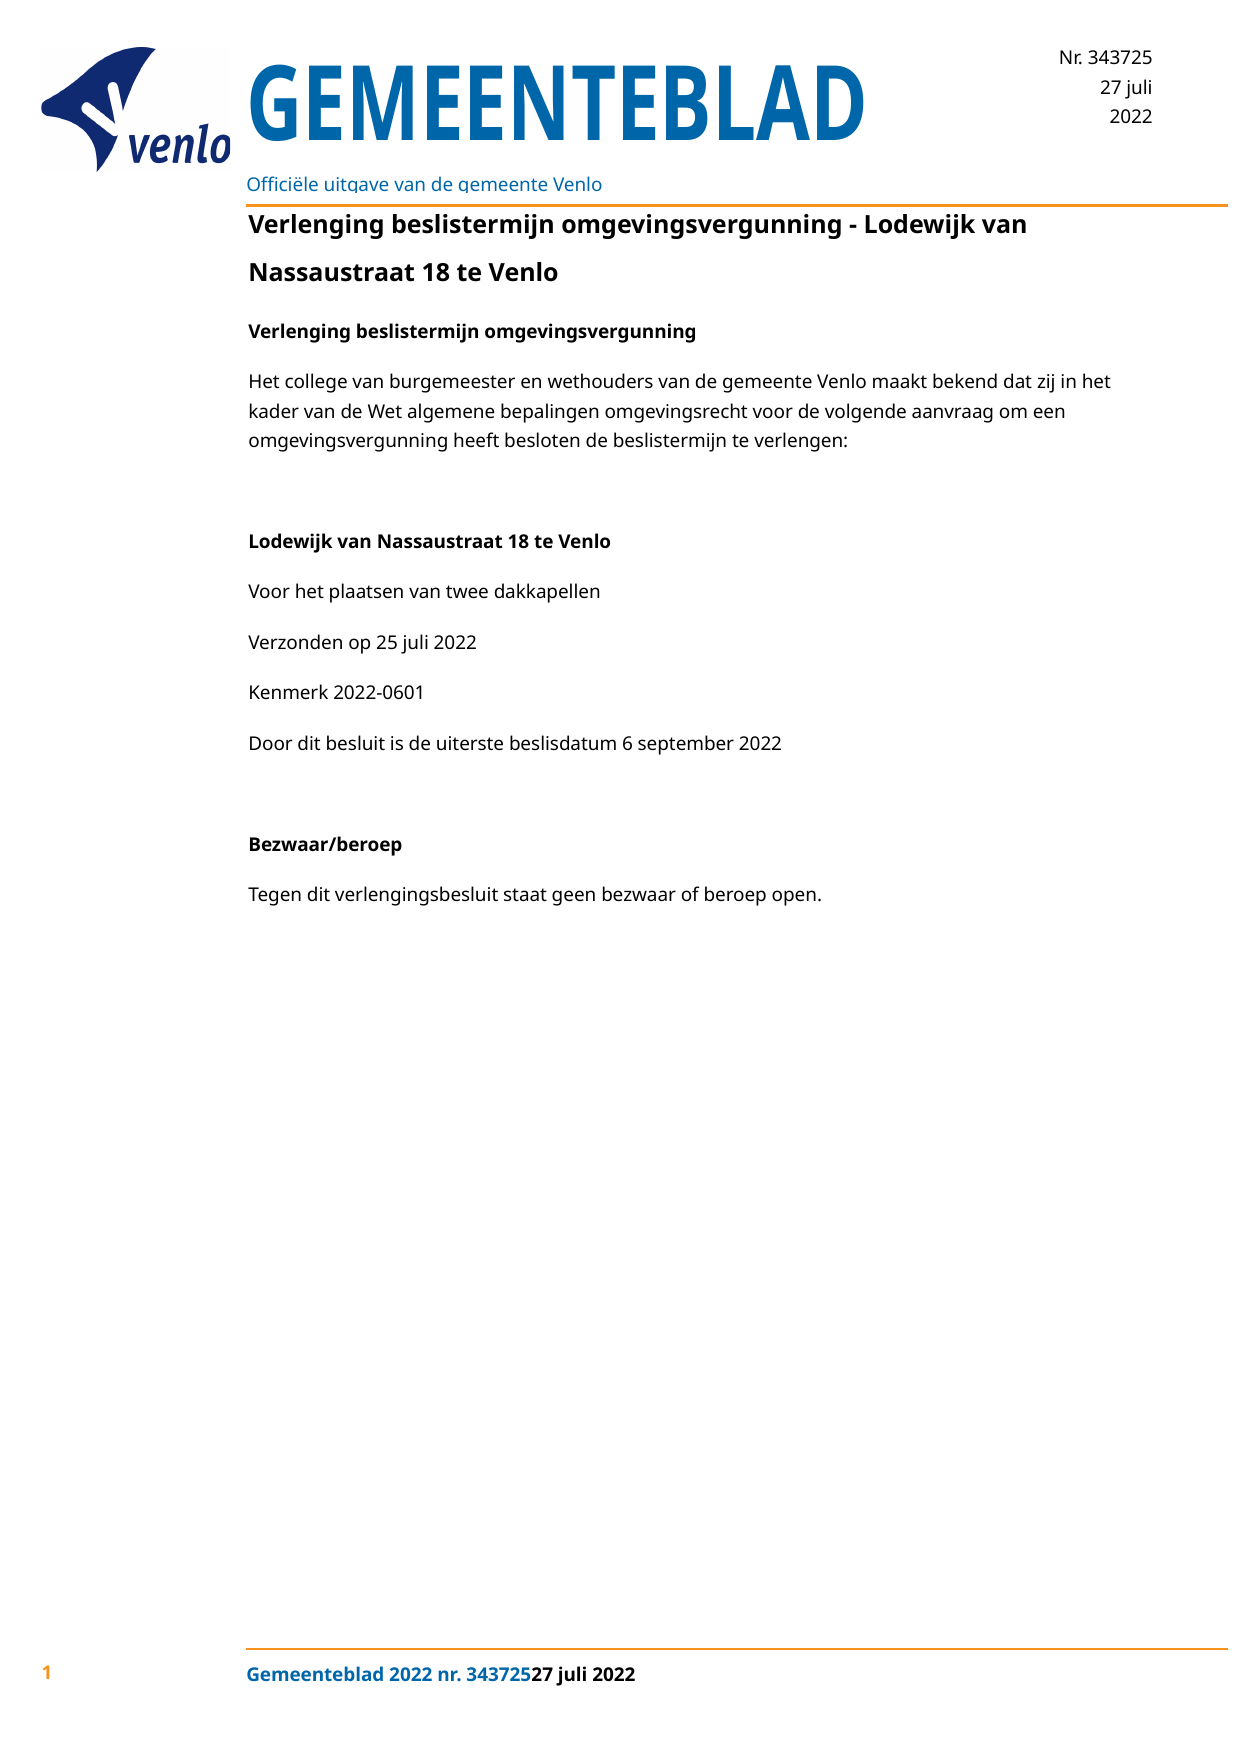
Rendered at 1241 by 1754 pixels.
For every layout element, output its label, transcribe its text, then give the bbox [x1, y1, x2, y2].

picture [41, 47, 231, 172]
text Het college van burgemeester en wethouders van de gemeente Venlo maakt bekend dat zij in het kader van de Wet algemene bepalingen omgevingsrecht voor de volgende aanvraag om een omgevingsvergunning heeft besloten de beslistermijn te verlengen: [248, 368, 1152, 453]
text Kenmerk 2022-0601 [248, 679, 1152, 705]
text Verlenging beslistermijn omgevingsvergunning [248, 318, 1152, 344]
text Verzonden op 25 juli 2022 [248, 629, 1152, 655]
text Tegen dit verlengingsbesluit staat geen bezwaar of beroep open. [248, 881, 1152, 907]
text Door dit besluit is de uiterste beslisdatum 6 september 2022 [248, 730, 1152, 756]
text Voor het plaatsen van twee dakkapellen [248, 579, 1152, 604]
text Lodewijk van Nassaustraat 18 te Venlo [248, 528, 1152, 554]
text Bezwaar/beroep [248, 831, 1152, 857]
text Verlenging beslistermijn omgevingsvergunning - Lodewijk van Nassaustraat 18 te Venlo [248, 207, 1152, 288]
